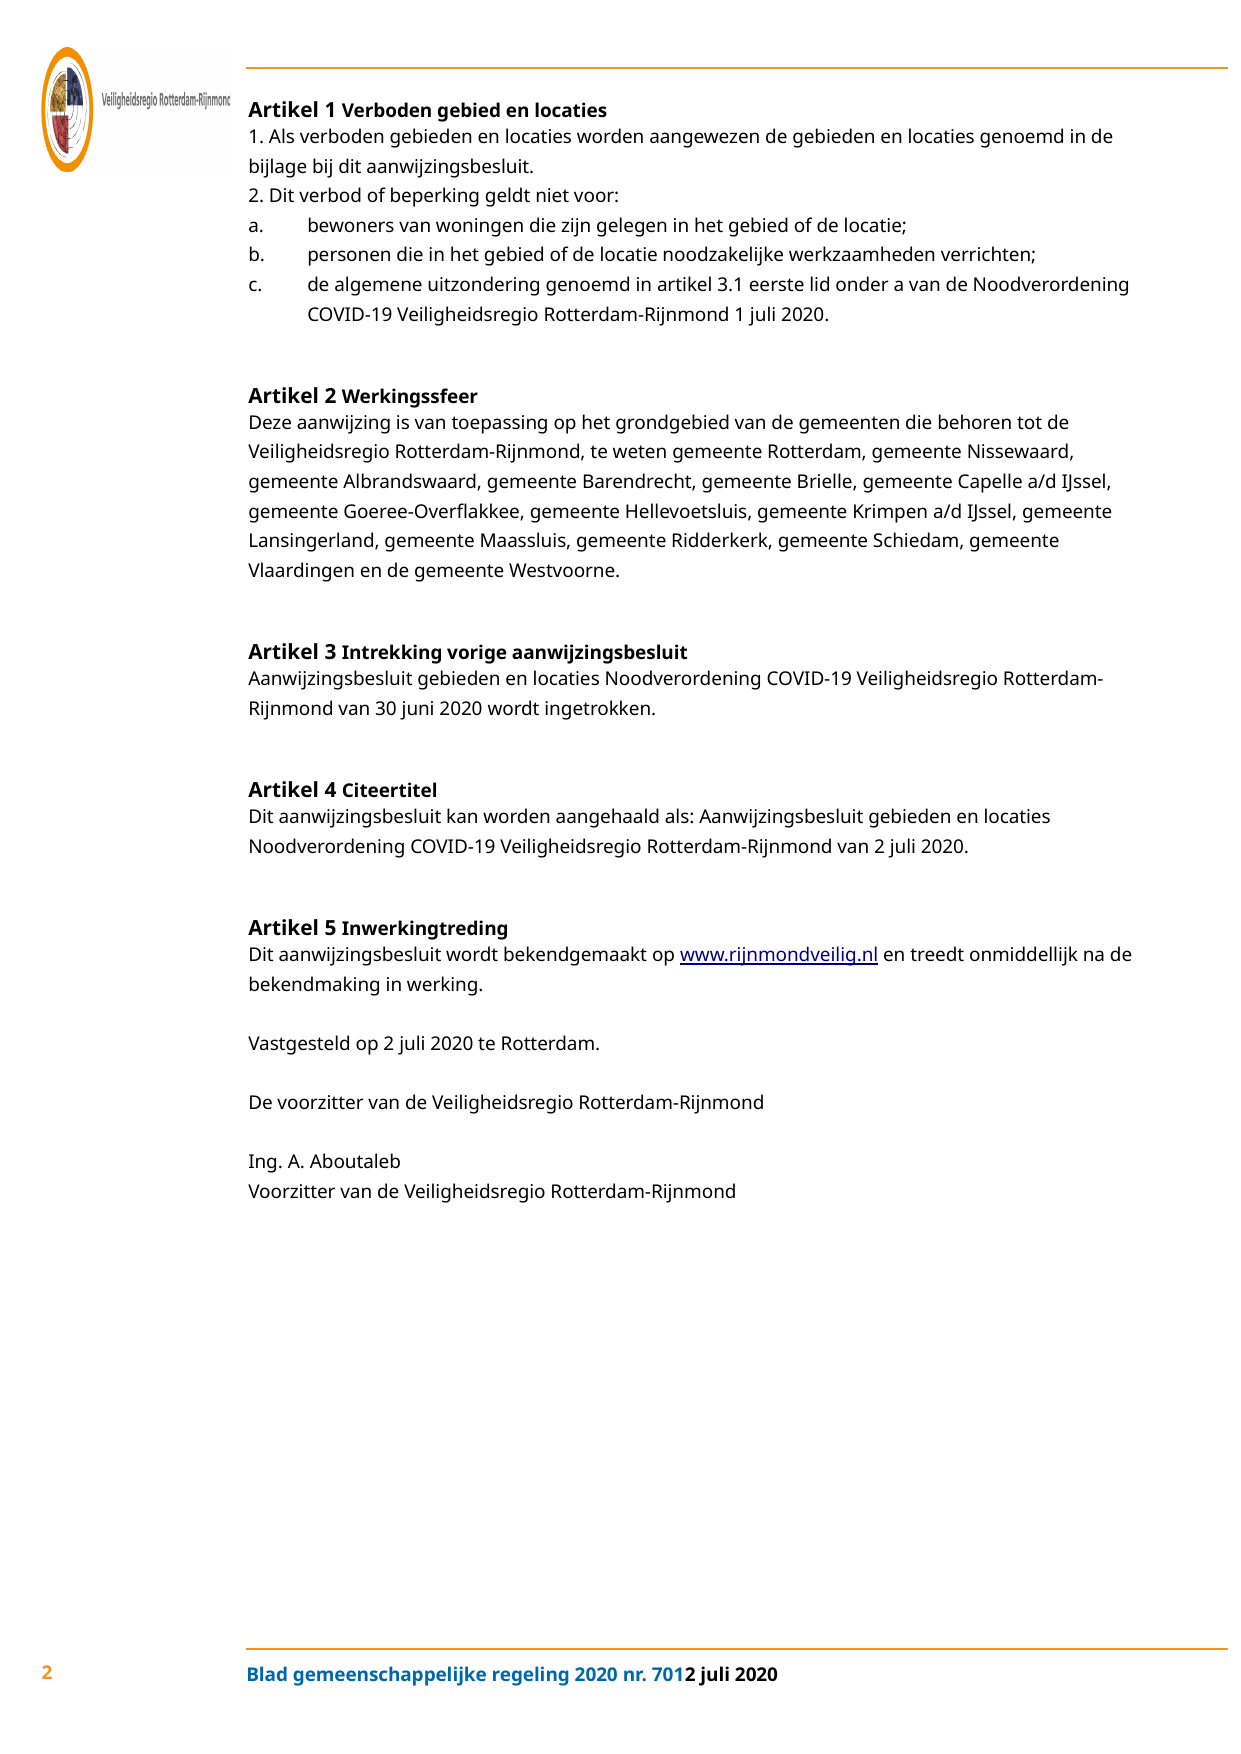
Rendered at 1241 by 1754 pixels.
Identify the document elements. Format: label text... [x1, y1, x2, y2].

text Artikel 5 Inwerkingtreding [248, 913, 1152, 942]
list bewoners van woningen die zijn gelegen in het gebied of de locatie; [248, 212, 1152, 238]
text Voorzitter van de Veiligheidsregio Rotterdam-Rijnmond [248, 1178, 1152, 1204]
list de algemene uitzondering genoemd in artikel 3.1 eerste lid onder a van de Noodverordening COVID-19 Veiligheidsregio Rotterdam-Rijnmond 1 juli 2020. [248, 271, 1152, 326]
list personen die in het gebied of de locatie noodzakelijke werkzaamheden verrichten; [248, 242, 1152, 267]
text Deze aanwijzing is van toepassing op het grondgebied van de gemeenten die behoren tot de Veiligheidsregio Rotterdam-Rijnmond, te weten gemeente Rotterdam, gemeente Nissewaard, gemeente Albrandswaard, gemeente Barendrecht, gemeente Brielle, gemeente Capelle a/d IJssel, gemeente Goeree-Overflakkee, gemeente Hellevoetsluis, gemeente Krimpen a/d IJssel, gemeente Lansingerland, gemeente Maassluis, gemeente Ridderkerk, gemeente Schiedam, gemeente Vlaardingen en de gemeente Westvoorne. [248, 409, 1152, 583]
text Dit aanwijzingsbesluit kan worden aangehaald als: Aanwijzingsbesluit gebieden en locaties Noodverordening COVID-19 Veiligheidsregio Rotterdam-Rijnmond van 2 juli 2020. [248, 803, 1152, 859]
text Vastgesteld op 2 juli 2020 te Rotterdam. [248, 1030, 1152, 1056]
text De voorzitter van de Veiligheidsregio Rotterdam-Rijnmond [248, 1089, 1152, 1115]
text 1. Als verboden gebieden en locaties worden aangewezen de gebieden en locaties genoemd in de bijlage bij dit aanwijzingsbesluit. [248, 123, 1152, 178]
text Artikel 3 Intrekking vorige aanwijzingsbesluit [248, 637, 1152, 666]
text Ing. A. Aboutaleb [248, 1149, 1152, 1174]
text Artikel 4 Citeertitel [248, 775, 1152, 803]
text Dit aanwijzingsbesluit wordt bekendgemaakt op www.rijnmondveilig.nl en treedt onmiddellijk na de bekendmaking in werking. [248, 942, 1152, 997]
text Aanwijzingsbesluit gebieden en locaties Noodverordening COVID-19 Veiligheidsregio Rotterdam-Rijnmond van 30 juni 2020 wordt ingetrokken. [248, 666, 1152, 721]
text Artikel 1 Verboden gebied en locaties [248, 95, 1152, 123]
text Artikel 2 Werkingssfeer [248, 381, 1152, 409]
text 2. Dit verbod of beperking geldt niet voor: [248, 182, 1152, 208]
picture [41, 47, 231, 172]
